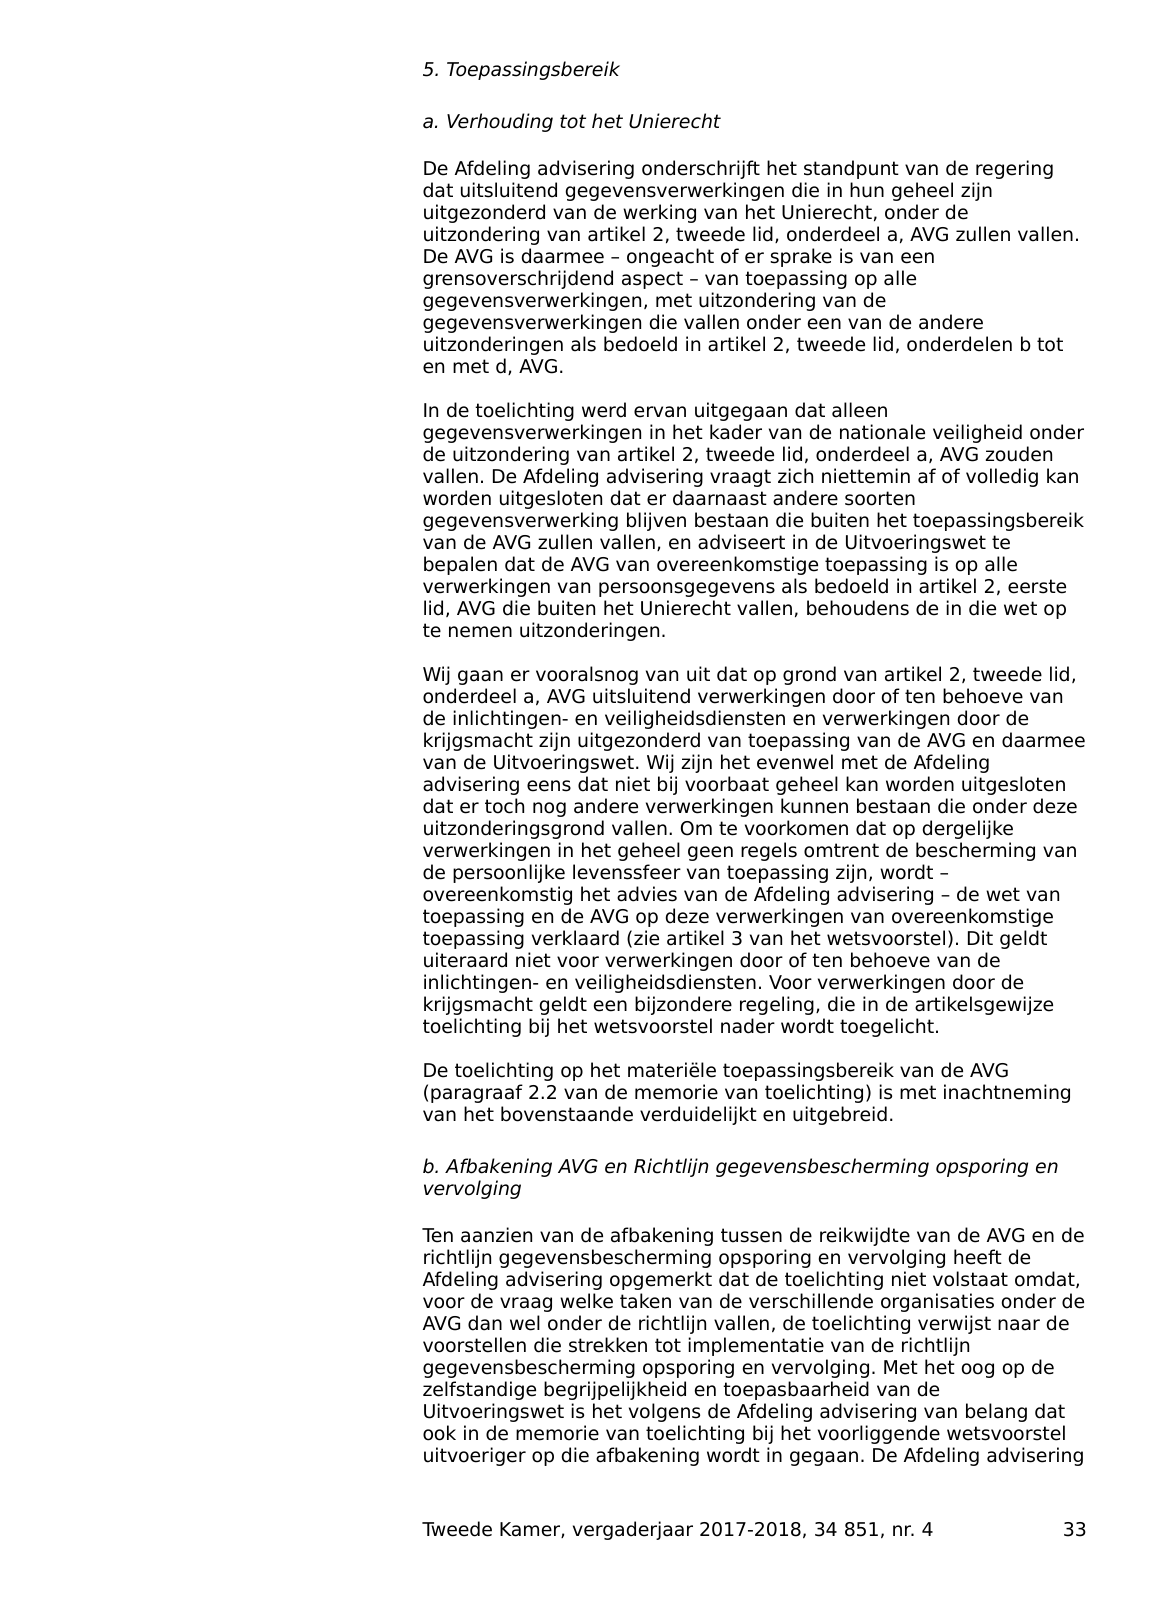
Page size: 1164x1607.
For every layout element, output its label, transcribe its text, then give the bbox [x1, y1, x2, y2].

text Ten aanzien van de afbakening tussen de reikwijdte van de AVG en de richtlijn gegevensbescherming opsporing en vervolging heeft de Afdeling advisering opgemerkt dat de toelichting niet volstaat omdat, voor de vraag welke taken van de verschillende organisaties onder de AVG dan wel onder de richtlijn vallen, de toelichting verwijst naar de voorstellen die strekken tot implementatie van de richtlijn gegevensbescherming opsporing en vervolging. Met het oog op de zelfstandige begrijpelijkheid en toepasbaarheid van de Uitvoeringswet is het volgens de Afdeling advisering van belang dat ook in de memorie van toelichting bij het voorliggende wetsvoorstel uitvoeriger op die afbakening wordt in gegaan. De Afdeling advisering [422, 1225, 1087, 1466]
text In de toelichting werd ervan uitgegaan dat alleen gegevensverwerkingen in het kader van de nationale veiligheid onder de uitzondering van artikel 2, tweede lid, onderdeel a, AVG zouden vallen. De Afdeling advisering vraagt zich niettemin af of volledig kan worden uitgesloten dat er daarnaast andere soorten gegevensverwerking blijven bestaan die buiten het toepassingsbereik van de AVG zullen vallen, en adviseert in de Uitvoeringswet te bepalen dat de AVG van overeenkomstige toepassing is op alle verwerkingen van persoonsgegevens als bedoeld in artikel 2, eerste lid, AVG die buiten het Unierecht vallen, behoudens de in die wet op te nemen uitzonderingen. [422, 400, 1087, 642]
text De toelichting op het materiële toepassingsbereik van de AVG (paragraaf 2.2 van de memorie van toelichting) is met inachtneming van het bovenstaande verduidelijkt en uitgebreid. [422, 1060, 1087, 1126]
subtitle b. Afbakening AVG en Richtlijn gegevensbescherming opsporing en vervolging [422, 1156, 1087, 1200]
subtitle a. Verhouding tot het Unierecht [422, 111, 1087, 133]
text De Afdeling advisering onderschrijft het standpunt van de regering dat uitsluitend gegevensverwerkingen die in hun geheel zijn uitgezonderd van de werking van het Unierecht, onder de uitzondering van artikel 2, tweede lid, onderdeel a, AVG zullen vallen. De AVG is daarmee – ongeacht of er sprake is van een grensoverschrijdend aspect – van toepassing op alle gegevensverwerkingen, met uitzondering van de gegevensverwerkingen die vallen onder een van de andere uitzonderingen als bedoeld in artikel 2, tweede lid, onderdelen b tot en met d, AVG. [422, 158, 1087, 378]
subtitle 5. Toepassingsbereik [422, 59, 1087, 81]
text Wij gaan er vooralsnog van uit dat op grond van artikel 2, tweede lid, onderdeel a, AVG uitsluitend verwerkingen door of ten behoeve van de inlichtingen- en veiligheidsdiensten en verwerkingen door de krijgsmacht zijn uitgezonderd van toepassing van de AVG en daarmee van de Uitvoeringswet. Wij zijn het evenwel met de Afdeling advisering eens dat niet bij voorbaat geheel kan worden uitgesloten dat er toch nog andere verwerkingen kunnen bestaan die onder deze uitzonderingsgrond vallen. Om te voorkomen dat op dergelijke verwerkingen in het geheel geen regels omtrent de bescherming van de persoonlijke levenssfeer van toepassing zijn, wordt – overeenkomstig het advies van de Afdeling advisering – de wet van toepassing en de AVG op deze verwerkingen van overeenkomstige toepassing verklaard (zie artikel 3 van het wetsvoorstel). Dit geldt uiteraard niet voor verwerkingen door of ten behoeve van de inlichtingen- en veiligheidsdiensten. Voor verwerkingen door de krijgsmacht geldt een bijzondere regeling, die in de artikelsgewijze toelichting bij het wetsvoorstel nader wordt toegelicht. [422, 664, 1087, 1038]
